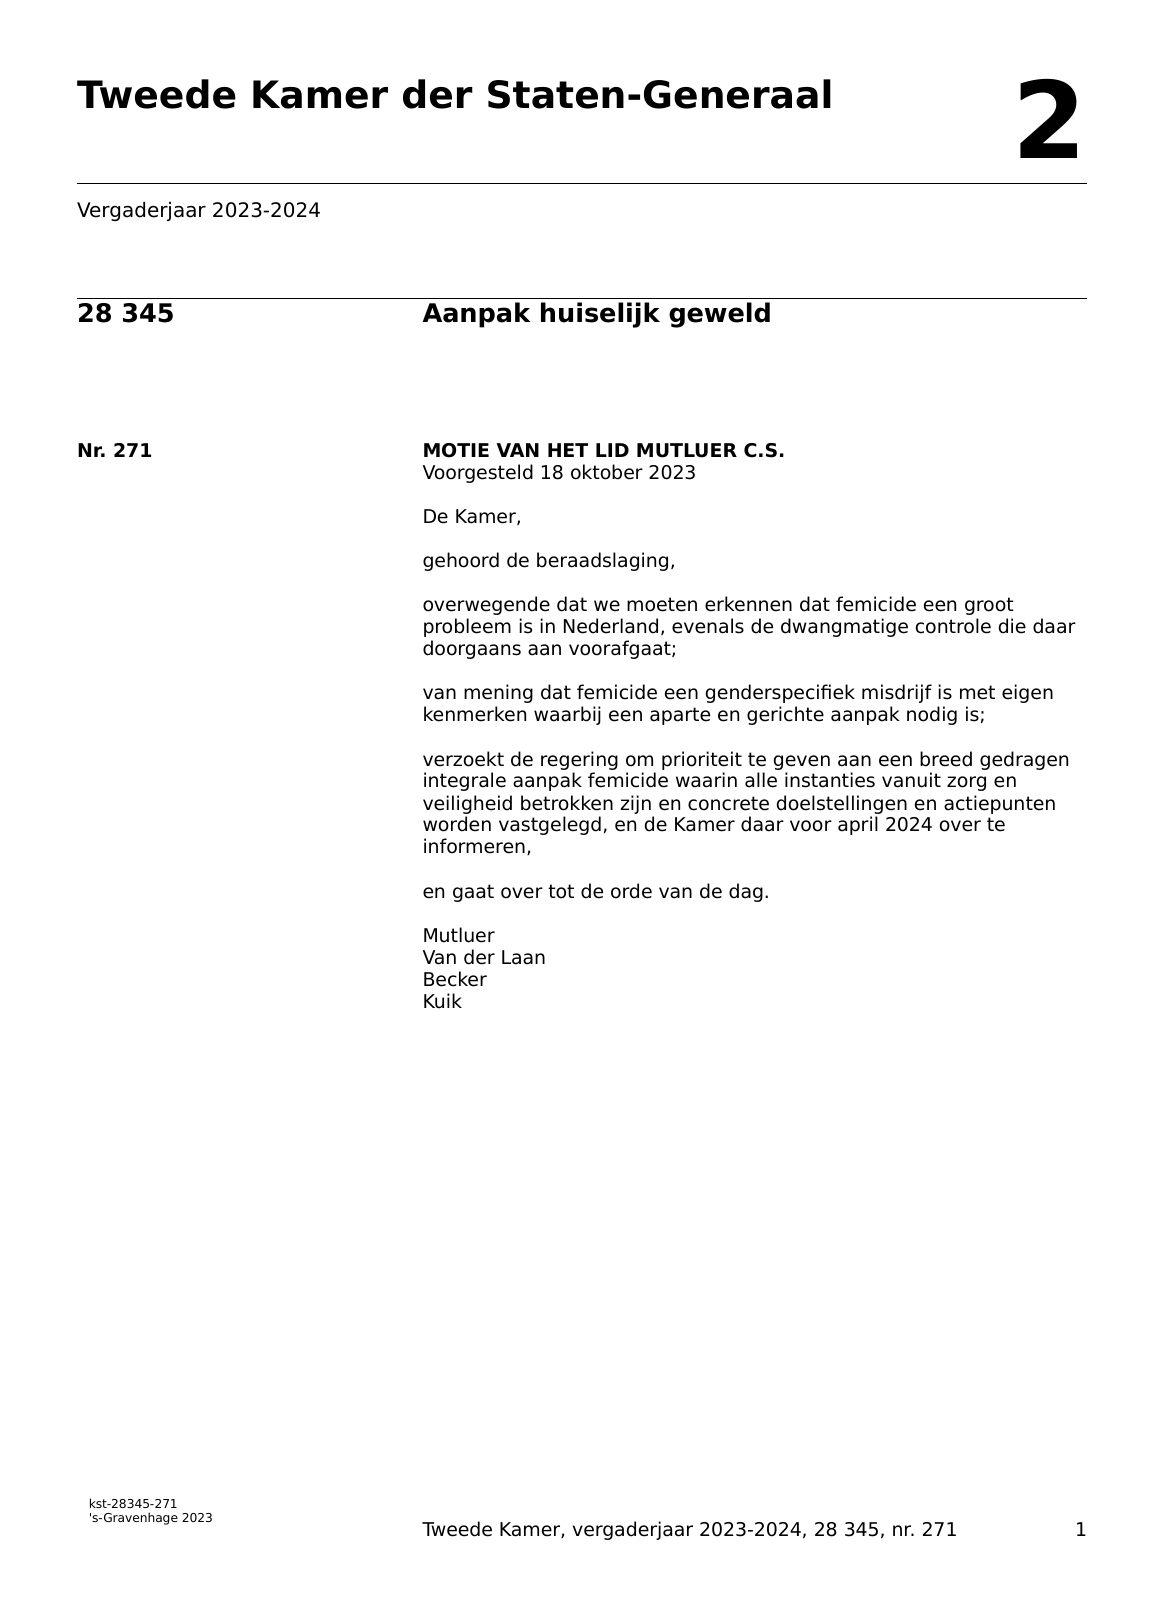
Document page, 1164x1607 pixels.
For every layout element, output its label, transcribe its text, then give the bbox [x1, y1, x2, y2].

text en gaat over tot de orde van de dag. [422, 881, 1087, 902]
subtitle Nr. 271 MOTIE VAN HET LID MUTLUER C.S. [77, 440, 1087, 462]
text gehoord de beraadslaging, [422, 550, 1087, 572]
text Van der Laan [422, 947, 1087, 969]
text overwegende dat we moeten erkennen dat femicide een groot probleem is in Nederland, evenals de dwangmatige controle die daar doorgaans aan voorafgaat; [422, 594, 1087, 660]
text van mening dat femicide een genderspecifiek misdrijf is met eigen kenmerken waarbij een aparte en gerichte aanpak nodig is; [422, 682, 1087, 726]
table_header Tweede Kamer der Staten-Generaal [77, 59, 886, 183]
text Voorgesteld 18 oktober 2023 [422, 462, 1087, 484]
text 's-Gravenhage 2023 [88, 1511, 323, 1525]
text Becker [422, 969, 1087, 991]
table_cell Vergaderjaar 2023-2024 [77, 184, 1087, 298]
text verzoekt de regering om prioriteit te geven aan een breed gedragen integrale aanpak femicide waarin alle instanties vanuit zorg en veiligheid betrokken zijn en concrete doelstellingen en actiepunten worden vastgelegd, en de Kamer daar voor april 2024 over te informeren, [422, 748, 1087, 858]
table_header 2 [886, 59, 1087, 183]
text De Kamer, [422, 506, 1087, 528]
text kst-28345-271 [88, 1497, 323, 1511]
subtitle 28 345 Aanpak huiselijk geweld [77, 299, 1087, 329]
text Mutluer [422, 925, 1087, 947]
text Kuik [422, 991, 1087, 1013]
